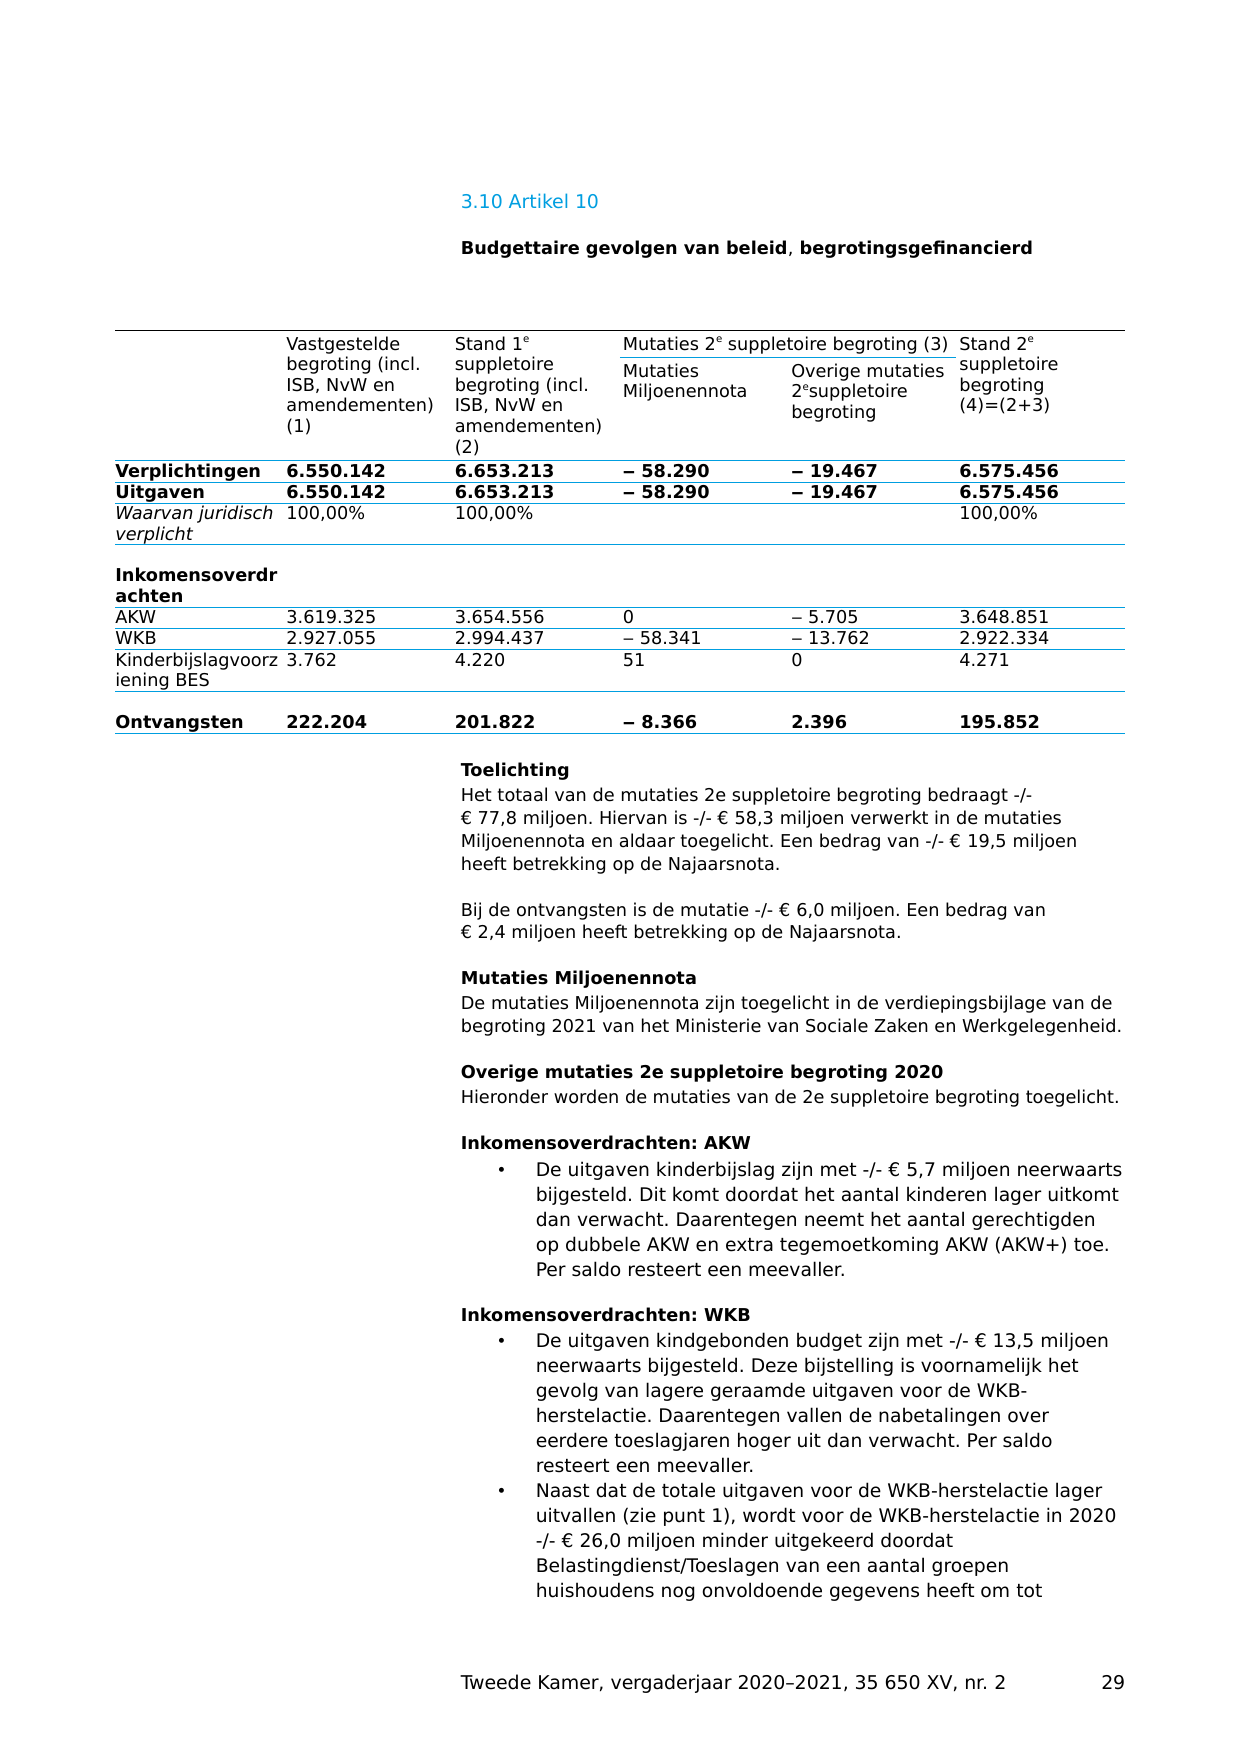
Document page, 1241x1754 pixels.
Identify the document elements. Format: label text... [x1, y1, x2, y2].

table_cell [956, 565, 1125, 607]
table_cell [788, 692, 956, 712]
text Inkomensoverdrachten: WKB [461, 1303, 1125, 1326]
table_cell ‒ 58.290 [620, 461, 788, 481]
table_cell Inkomensoverdrachten [115, 565, 283, 607]
table_cell 3.762 [283, 650, 452, 691]
table_cell [115, 692, 283, 712]
table_cell 100,00% [956, 504, 1125, 544]
text Het totaal van de mutaties 2e suppletoire begroting bedraagt -/- € 77,8 miljoen. Hiervan is -/- € 58,3 miljoen verwerkt in de mutaties Miljoenennota en aldaar toegelicht. Een bedrag van -/- € 19,5 miljoen heeft betrekking op de Najaarsnota. [461, 783, 1125, 875]
text Hieronder worden de mutaties van de 2e suppletoire begroting toegelicht. [461, 1085, 1125, 1108]
table_cell Mutaties Miljoenennota [620, 358, 788, 460]
title 3.10 Artikel 10 [461, 191, 1125, 213]
table_cell ‒ 8.366 [620, 712, 788, 732]
table_cell [956, 692, 1125, 712]
table_cell Uitgaven [115, 483, 283, 502]
table_cell [452, 692, 620, 712]
table_cell ‒ 19.467 [788, 483, 956, 502]
list De uitgaven kindgebonden budget zijn met -/- € 13,5 miljoen neerwaarts bijgesteld. Deze bijstelling is voornamelijk het gevolg van lagere geraamde uitgaven voor de WKB-herstelactie. Daarentegen vallen de nabetalingen over eerdere toeslagjaren hoger uit dan verwacht. Per saldo resteert een meevaller. [498, 1328, 1125, 1478]
table_cell 3.648.851 [956, 608, 1125, 628]
table_cell [620, 545, 788, 565]
table_cell 2.994.437 [452, 629, 620, 649]
table_cell 3.654.556 [452, 608, 620, 628]
table_cell Kinderbijslagvoorziening BES [115, 650, 283, 691]
table_cell Ontvangsten [115, 712, 283, 732]
table_cell 6.653.213 [452, 461, 620, 481]
table_cell [115, 545, 283, 565]
table_cell 51 [620, 650, 788, 691]
table_cell 100,00% [452, 504, 620, 544]
text Bij de ontvangsten is de mutatie -/- € 6,0 miljoen. Een bedrag van € 2,4 miljoen heeft betrekking op de Najaarsnota. [461, 898, 1125, 943]
table_cell 6.550.142 [283, 461, 452, 481]
table_cell ‒ 58.290 [620, 483, 788, 502]
table_cell [788, 565, 956, 607]
table_cell [788, 504, 956, 544]
table_cell 6.653.213 [452, 483, 620, 502]
table_cell Overige mutaties 2esuppletoire begroting [788, 358, 956, 460]
text Mutaties Miljoenennota [461, 966, 1125, 989]
table_cell Stand 2e suppletoire begroting (4)=(2+3) [956, 331, 1125, 460]
table_cell 2.927.055 [283, 629, 452, 649]
table_cell [620, 504, 788, 544]
table_cell 6.575.456 [956, 483, 1125, 502]
table_cell ‒ 19.467 [788, 461, 956, 481]
table_cell 2.396 [788, 712, 956, 732]
table_cell Verplichtingen [115, 461, 283, 481]
text Toelichting [461, 758, 1125, 781]
table_cell AKW [115, 608, 283, 628]
text Inkomensoverdrachten: AKW [461, 1131, 1125, 1154]
table_cell [452, 565, 620, 607]
table_cell [620, 565, 788, 607]
table_cell [956, 545, 1125, 565]
list Naast dat de totale uitgaven voor de WKB-herstelactie lager uitvallen (zie punt 1), wordt voor de WKB-herstelactie in 2020 -/- € 26,0 miljoen minder uitgekeerd doordat Belastingdienst/Toeslagen van een aantal groepen huishoudens nog onvoldoende gegevens heeft om tot [498, 1478, 1125, 1603]
table_cell WKB [115, 629, 283, 649]
table_cell Stand 1e suppletoire begroting (incl. ISB, NvW en amendementen) (2) [452, 331, 620, 460]
table_cell [115, 331, 283, 460]
table_cell [452, 545, 620, 565]
table_cell ‒ 13.762 [788, 629, 956, 649]
table_cell Waarvan juridisch verplicht [115, 504, 283, 544]
table_cell 201.822 [452, 712, 620, 732]
table_cell 0 [620, 608, 788, 628]
table_cell 100,00% [283, 504, 452, 544]
table_cell 4.271 [956, 650, 1125, 691]
table_cell [620, 692, 788, 712]
table_cell [283, 545, 452, 565]
table_cell [788, 545, 956, 565]
table_cell Vastgestelde begroting (incl. ISB, NvW en amendementen) (1) [283, 331, 452, 460]
table_cell [283, 692, 452, 712]
table_cell ‒ 5.705 [788, 608, 956, 628]
table_cell 222.204 [283, 712, 452, 732]
list De uitgaven kinderbijslag zijn met -/- € 5,7 miljoen neerwaarts bijgesteld. Dit komt doordat het aantal kinderen lager uitkomt dan verwacht. Daarentegen neemt het aantal gerechtigden op dubbele AKW en extra tegemoetkoming AKW (AKW+) toe. Per saldo resteert een meevaller. [498, 1156, 1125, 1281]
table_cell [283, 565, 452, 607]
table_cell 6.575.456 [956, 461, 1125, 481]
text De mutaties Miljoenennota zijn toegelicht in de verdiepingsbijlage van de begroting 2021 van het Ministerie van Sociale Zaken en Werkgelegenheid. [461, 991, 1125, 1037]
table_cell Mutaties 2e suppletoire begroting (3) [620, 331, 956, 357]
table_cell ‒ 58.341 [620, 629, 788, 649]
text Budgettaire gevolgen van beleid, begrotingsgefinancierd [461, 236, 1125, 259]
table_cell 2.922.334 [956, 629, 1125, 649]
text Overige mutaties 2e suppletoire begroting 2020 [461, 1060, 1125, 1083]
table_cell 4.220 [452, 650, 620, 691]
table_cell 6.550.142 [283, 483, 452, 502]
table_header Tabel 23 Budgettaire gevolgen van beleid, begrotingsgefinancierd artikel 10 Tegemoetkoming ouders (Bedragen x € 1.000) [115, 282, 1125, 330]
table_cell 0 [788, 650, 956, 691]
table_cell 3.619.325 [283, 608, 452, 628]
table_cell 195.852 [956, 712, 1125, 732]
